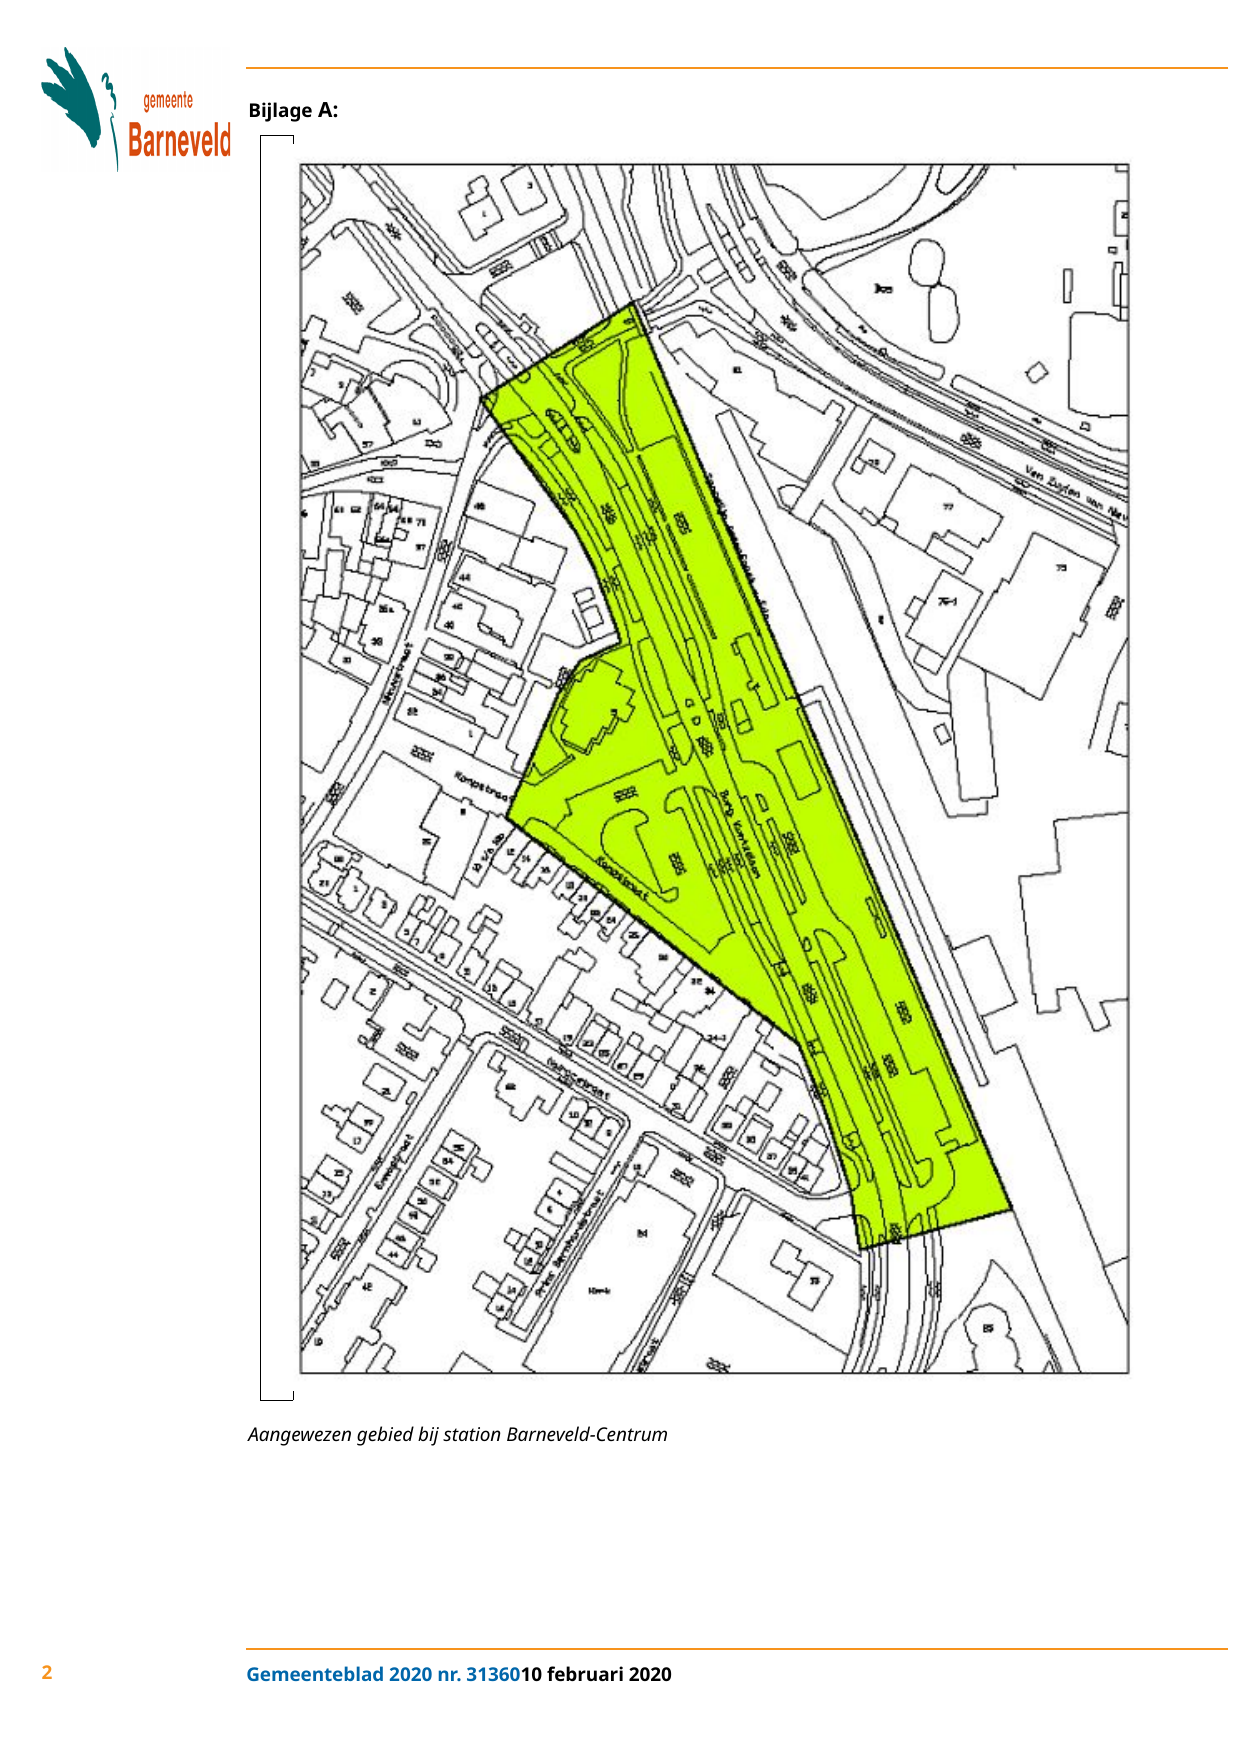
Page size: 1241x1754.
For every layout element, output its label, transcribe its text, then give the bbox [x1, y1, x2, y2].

picture [41, 47, 231, 172]
picture [268, 144, 1155, 1391]
text Bijlage A: [248, 95, 1152, 123]
text Aangewezen gebied bij station Barneveld-Centrum [248, 1421, 1152, 1447]
